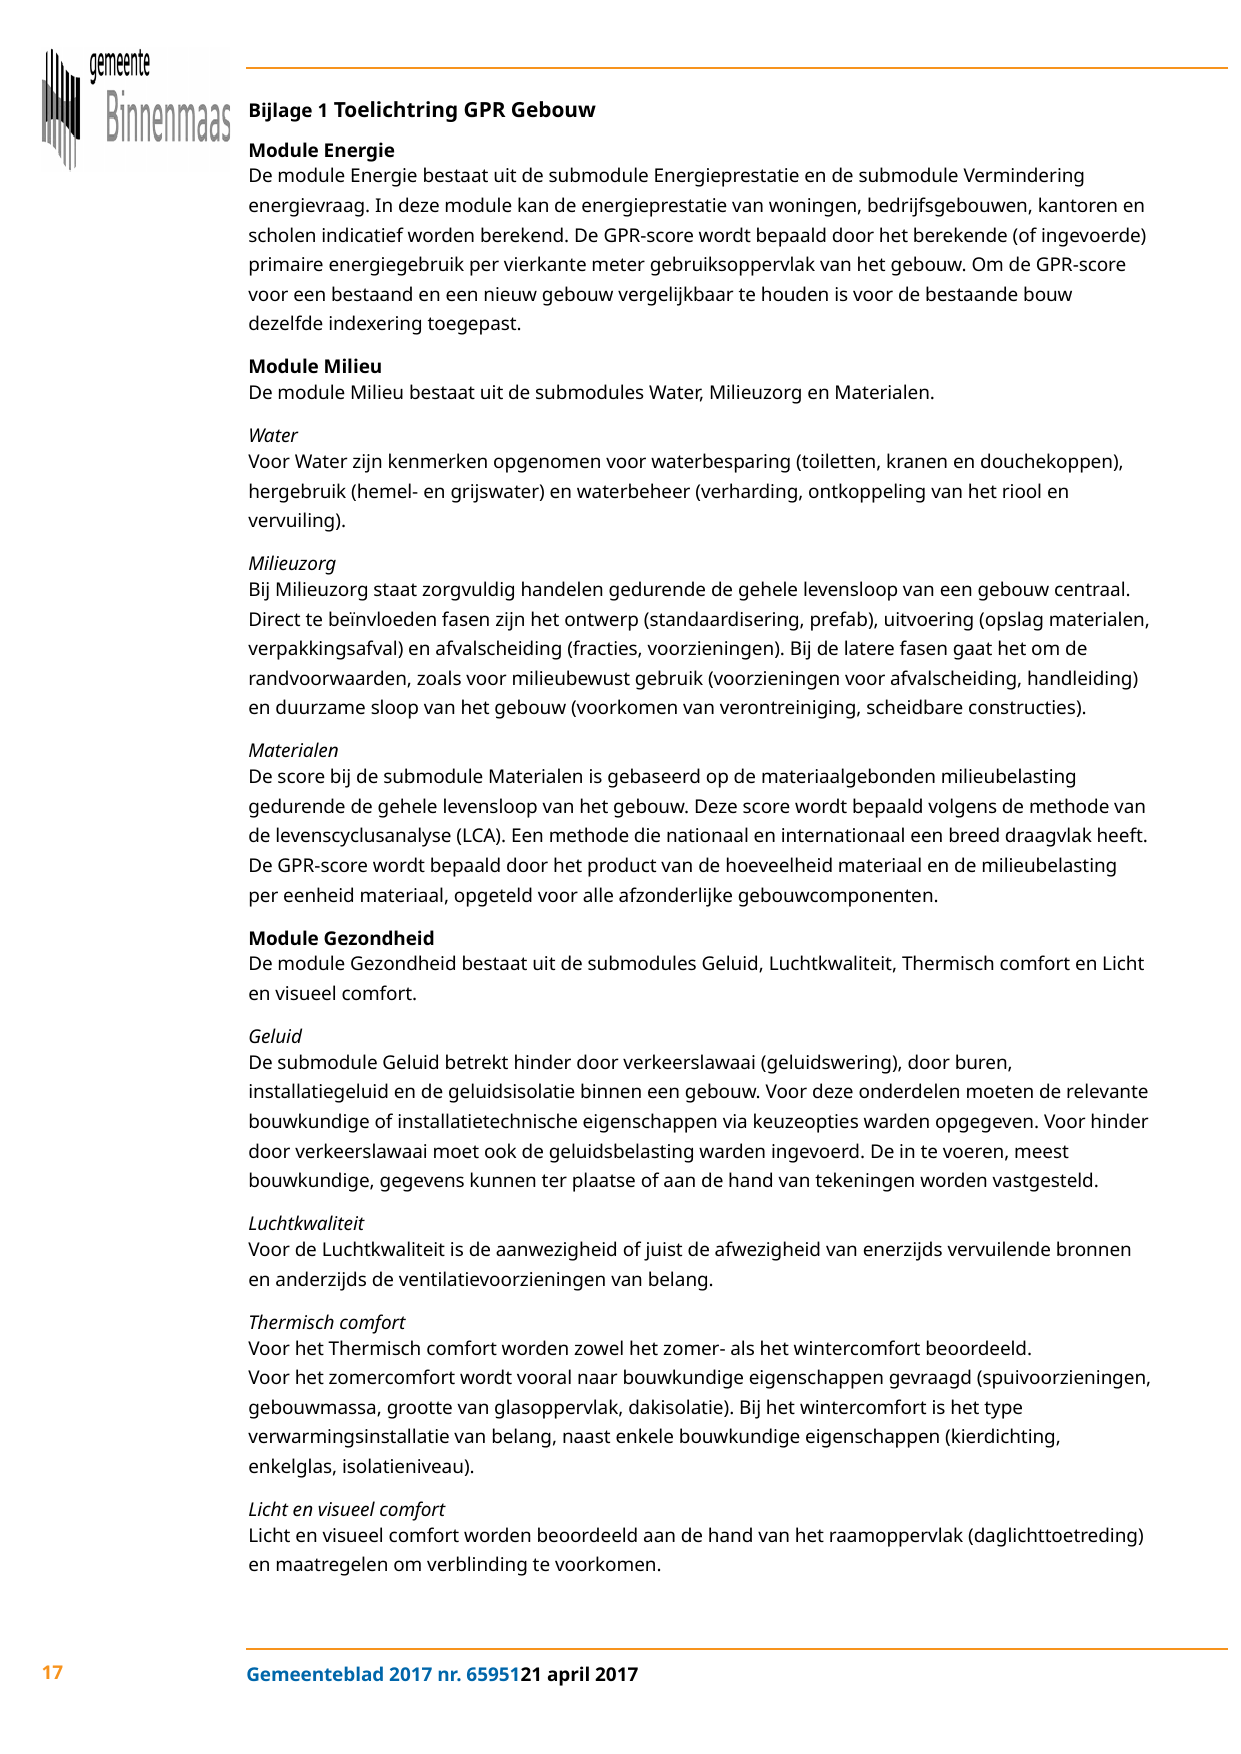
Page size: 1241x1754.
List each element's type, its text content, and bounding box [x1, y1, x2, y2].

text Voor Water zijn kenmerken opgenomen voor waterbesparing (toiletten, kranen en douchekoppen), hergebruik (hemel- en grijswater) en waterbeheer (verharding, ontkoppeling van het riool en vervuiling). [248, 448, 1152, 533]
text Voor het Thermisch comfort worden zowel het zomer- als het wintercomfort beoordeeld. [248, 1335, 1152, 1360]
text Voor het zomercomfort wordt vooral naar bouwkundige eigenschappen gevraagd (spuivoorzieningen, gebouwmassa, grootte van glasoppervlak, dakisolatie). Bij het wintercomfort is het type verwarmingsinstallatie van belang, naast enkele bouwkundige eigenschappen (kierdichting, enkelglas, isolatieniveau). [248, 1364, 1152, 1479]
text De module Milieu bestaat uit de submodules Water, Milieuzorg en Materialen. [248, 379, 1152, 405]
text Bij Milieuzorg staat zorgvuldig handelen gedurende de gehele levensloop van een gebouw centraal. Direct te beïnvloeden fasen zijn het ontwerp (standaardisering, prefab), uitvoering (opslag materialen, verpakkingsafval) en afvalscheiding (fracties, voorzieningen). Bij de latere fasen gaat het om de randvoorwaarden, zoals voor milieubewust gebruik (voorzieningen voor afvalscheiding, handleiding) en duurzame sloop van het gebouw (voorkomen van verontreiniging, scheidbare constructies). [248, 576, 1152, 720]
text Materialen [248, 738, 1152, 763]
text De module Energie bestaat uit de submodule Energieprestatie en de submodule Vermindering energievraag. In deze module kan de energieprestatie van woningen, bedrijfsgebouwen, kantoren en scholen indicatief worden berekend. De GPR-score wordt bepaald door het berekende (of ingevoerde) primaire energiegebruik per vierkante meter gebruiksoppervlak van het gebouw. Om de GPR-score voor een bestaand en een nieuw gebouw vergelijkbaar te houden is voor de bestaande bouw dezelfde indexering toegepast. [248, 163, 1152, 336]
text Milieuzorg [248, 551, 1152, 576]
text Licht en visueel comfort worden beoordeeld aan de hand van het raamoppervlak (daglichttoetreding) en maatregelen om verblinding te voorkomen. [248, 1522, 1152, 1577]
text De score bij de submodule Materialen is gebaseerd op de materiaalgebonden milieubelasting gedurende de gehele levensloop van het gebouw. Deze score wordt bepaald volgens de methode van de levenscyclusanalyse (LCA). Een methode die nationaal en internationaal een breed draagvlak heeft. De GPR-score wordt bepaald door het product van de hoeveelheid materiaal en de milieubelasting per eenheid materiaal, opgeteld voor alle afzonderlijke gebouwcomponenten. [248, 763, 1152, 907]
text Voor de Luchtkwaliteit is de aanwezigheid of juist de afwezigheid van enerzijds vervuilende bronnen en anderzijds de ventilatievoorzieningen van belang. [248, 1236, 1152, 1292]
text De submodule Geluid betrekt hinder door verkeerslawaai (geluidswering), door buren, installatiegeluid en de geluidsisolatie binnen een gebouw. Voor deze onderdelen moeten de relevante bouwkundige of installatietechnische eigenschappen via keuzeopties warden opgegeven. Voor hinder door verkeerslawaai moet ook de geluidsbelasting warden ingevoerd. De in te voeren, meest bouwkundige, gegevens kunnen ter plaatse of aan de hand van tekeningen worden vastgesteld. [248, 1049, 1152, 1193]
text Module Milieu [248, 354, 1152, 379]
picture [41, 47, 231, 172]
text Module Gezondheid [248, 925, 1152, 951]
text Luchtkwaliteit [248, 1211, 1152, 1236]
text Thermisch comfort [248, 1309, 1152, 1335]
text Water [248, 422, 1152, 448]
text Bijlage 1 Toelichtring GPR Gebouw [248, 95, 1152, 123]
text Geluid [248, 1023, 1152, 1049]
text Licht en visueel comfort [248, 1496, 1152, 1522]
text De module Gezondheid bestaat uit de submodules Geluid, Luchtkwaliteit, Thermisch comfort en Licht en visueel comfort. [248, 951, 1152, 1006]
text Module Energie [248, 137, 1152, 163]
